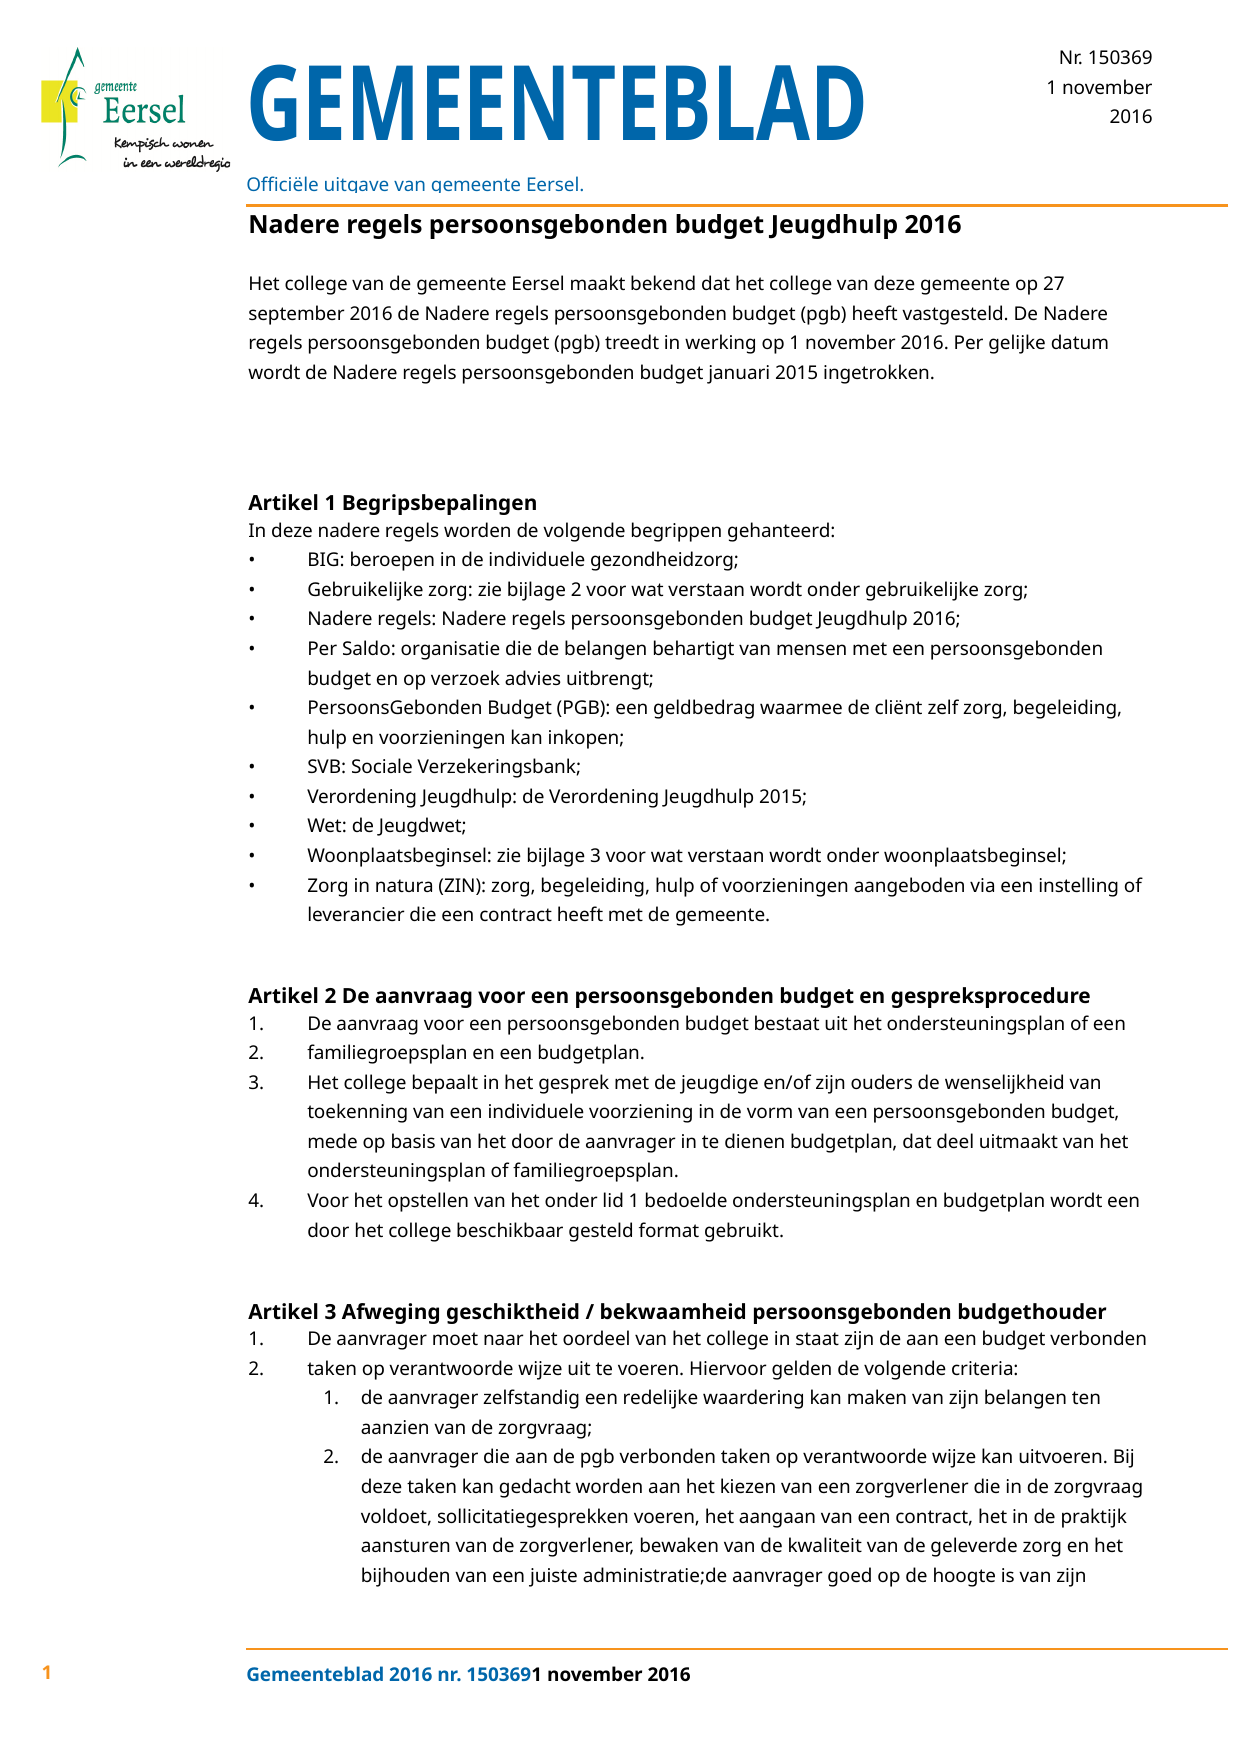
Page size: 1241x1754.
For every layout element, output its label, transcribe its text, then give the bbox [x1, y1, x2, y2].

list Per Saldo: organisatie die de belangen behartigt van mensen met een persoonsgebonden budget en op verzoek advies uitbrengt; [248, 635, 1152, 690]
list De aanvraag voor een persoonsgebonden budget bestaat uit het ondersteuningsplan of een [248, 1010, 1152, 1036]
text Het college van de gemeente Eersel maakt bekend dat het college van deze gemeente op 27 september 2016 de Nadere regels persoonsgebonden budget (pgb) heeft vastgesteld. De Nadere regels persoonsgebonden budget (pgb) treedt in werking op 1 november 2016. Per gelijke datum wordt de Nadere regels persoonsgebonden budget januari 2015 ingetrokken. [248, 270, 1152, 385]
text Artikel 3 Afweging geschiktheid / bekwaamheid persoonsgebonden budgethouder [248, 1297, 1152, 1325]
text Artikel 1 Begripsbepalingen [248, 488, 1152, 517]
list Voor het opstellen van het onder lid 1 bedoelde ondersteuningsplan en budgetplan wordt een door het college beschikbaar gesteld format gebruikt. [248, 1187, 1152, 1243]
list Gebruikelijke zorg: zie bijlage 2 voor wat verstaan wordt onder gebruikelijke zorg; [248, 576, 1152, 602]
list de aanvrager zelfstandig een redelijke waardering kan maken van zijn belangen ten aanzien van de zorgvraag; [323, 1384, 1152, 1440]
list BIG: beroepen in de individuele gezondheidzorg; [248, 546, 1152, 572]
list Verordening Jeugdhulp: de Verordening Jeugdhulp 2015; [248, 783, 1152, 809]
list Woonplaatsbeginsel: zie bijlage 3 voor wat verstaan wordt onder woonplaatsbeginsel; [248, 842, 1152, 868]
list Zorg in natura (ZIN): zorg, begeleiding, hulp of voorzieningen aangeboden via een instelling of leverancier die een contract heeft met de gemeente. [248, 872, 1152, 927]
picture [41, 47, 231, 172]
list de aanvrager die aan de pgb verbonden taken op verantwoorde wijze kan uitvoeren. Bij deze taken kan gedacht worden aan het kiezen van een zorgverlener die in de zorgvraag voldoet, sollicitatiegesprekken voeren, het aangaan van een contract, het in de praktijk aansturen van de zorgverlener, bewaken van de kwaliteit van de geleverde zorg en het bijhouden van een juiste administratie;de aanvrager goed op de hoogte is van zijn [323, 1444, 1152, 1588]
text In deze nadere regels worden de volgende begrippen gehanteerd: [248, 517, 1152, 542]
text Nadere regels persoonsgebonden budget Jeugdhulp 2016 [248, 207, 1152, 241]
list familiegroepsplan en een budgetplan. [248, 1039, 1152, 1065]
list Het college bepaalt in het gesprek met de jeugdige en/of zijn ouders de wenselijkheid van toekenning van een individuele voorziening in de vorm van een persoonsgebonden budget, mede op basis van het door de aanvrager in te dienen budgetplan, dat deel uitmaakt van het ondersteuningsplan of familiegroepsplan. [248, 1069, 1152, 1183]
list taken op verantwoorde wijze uit te voeren. Hiervoor gelden de volgende criteria: [248, 1355, 1152, 1381]
text Artikel 2 De aanvraag voor een persoonsgebonden budget en gespreksprocedure [248, 981, 1152, 1010]
list PersoonsGebonden Budget (PGB): een geldbedrag waarmee de cliënt zelf zorg, begeleiding, hulp en voorzieningen kan inkopen; [248, 694, 1152, 749]
list Nadere regels: Nadere regels persoonsgebonden budget Jeugdhulp 2016; [248, 606, 1152, 631]
list SVB: Sociale Verzekeringsbank; [248, 753, 1152, 779]
list De aanvrager moet naar het oordeel van het college in staat zijn de aan een budget verbonden [248, 1325, 1152, 1351]
list Wet: de Jeugdwet; [248, 813, 1152, 838]
